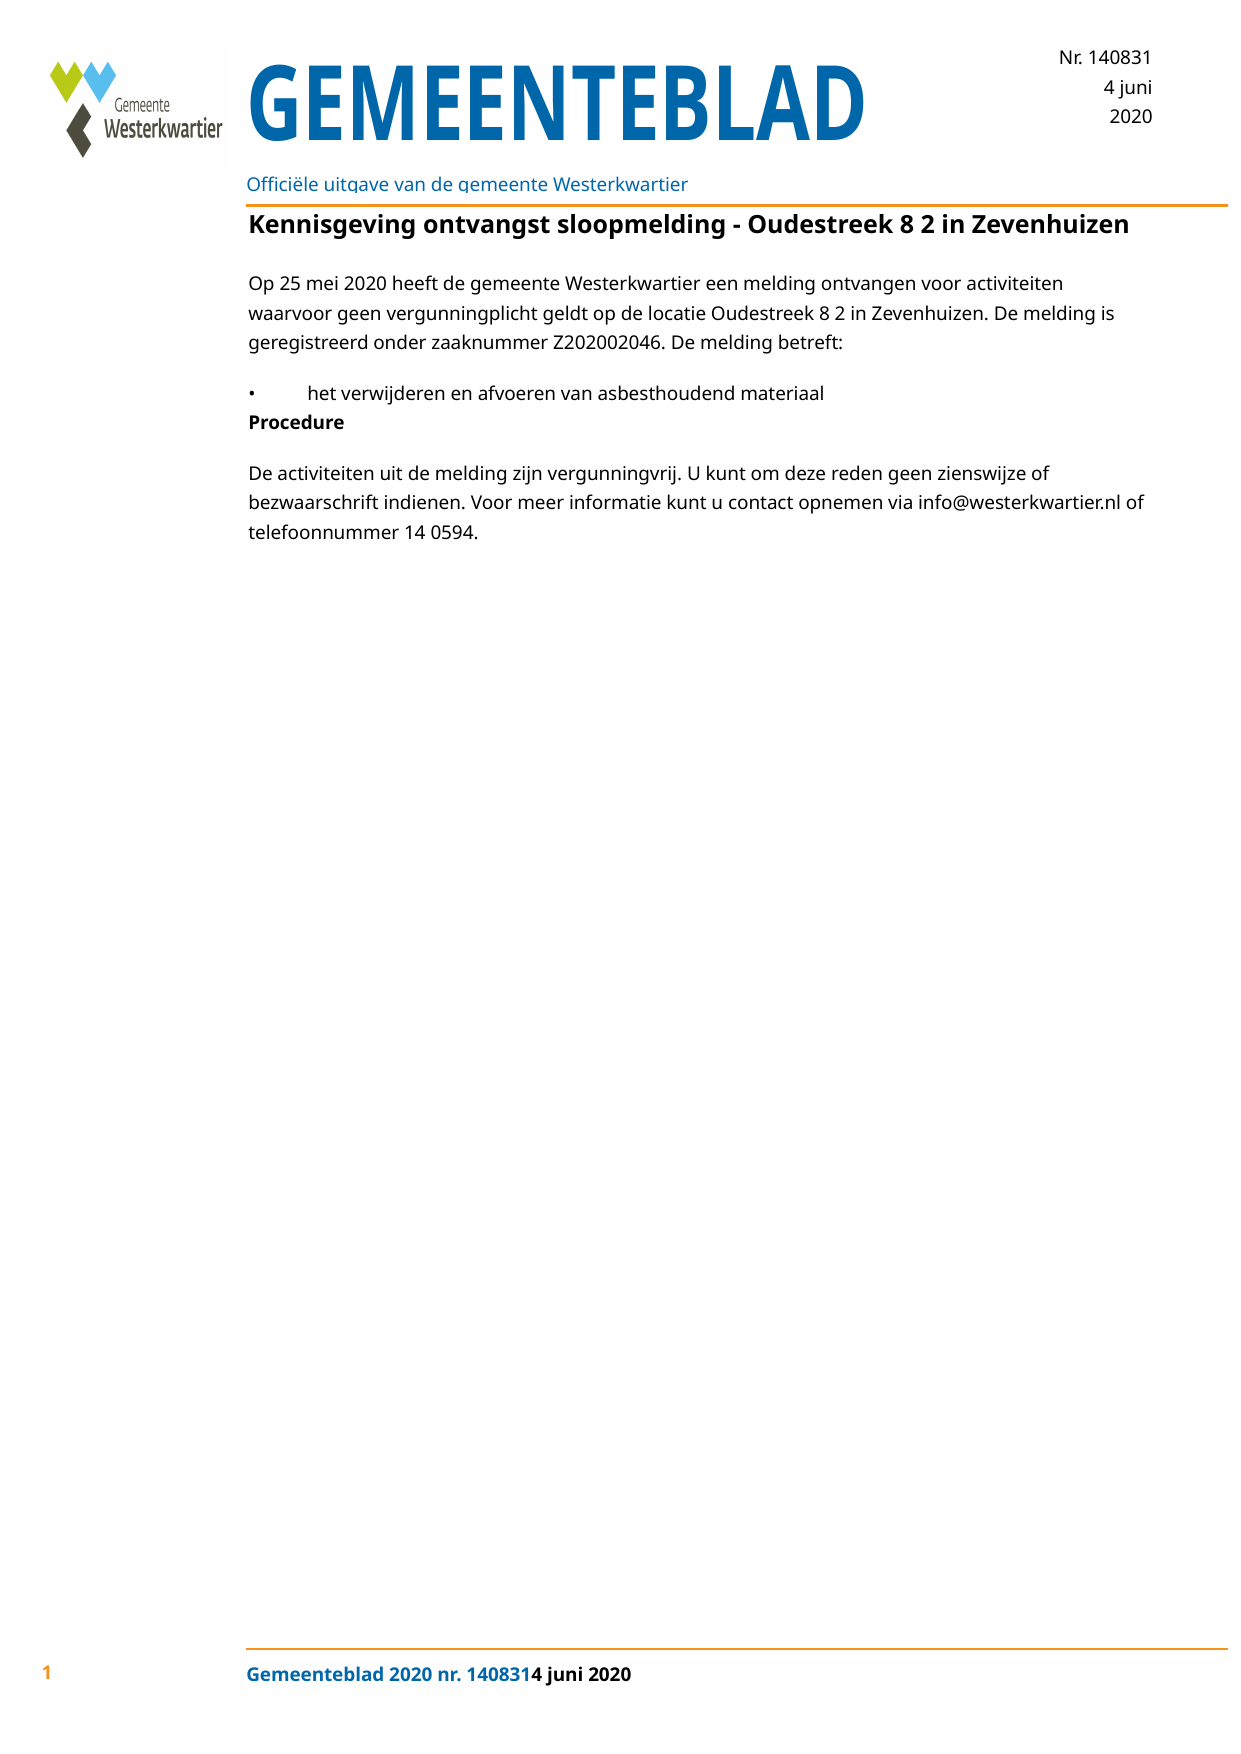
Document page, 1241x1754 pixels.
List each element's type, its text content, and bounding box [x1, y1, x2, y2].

text De activiteiten uit de melding zijn vergunningvrij. U kunt om deze reden geen zienswijze of bezwaarschrift indienen. Voor meer informatie kunt u contact opnemen via info@westerkwartier.nl of telefoonnummer 14 0594. [248, 460, 1152, 545]
list het verwijderen en afvoeren van asbesthoudend materiaal [248, 380, 1152, 406]
picture [41, 47, 231, 172]
text Op 25 mei 2020 heeft de gemeente Westerkwartier een melding ontvangen voor activiteiten waarvoor geen vergunningplicht geldt op de locatie Oudestreek 8 2 in Zevenhuizen. De melding is geregistreerd onder zaaknummer Z202002046. De melding betreft: [248, 270, 1152, 355]
text Kennisgeving ontvangst sloopmelding - Oudestreek 8 2 in Zevenhuizen [248, 207, 1152, 241]
text Procedure [248, 409, 1152, 435]
